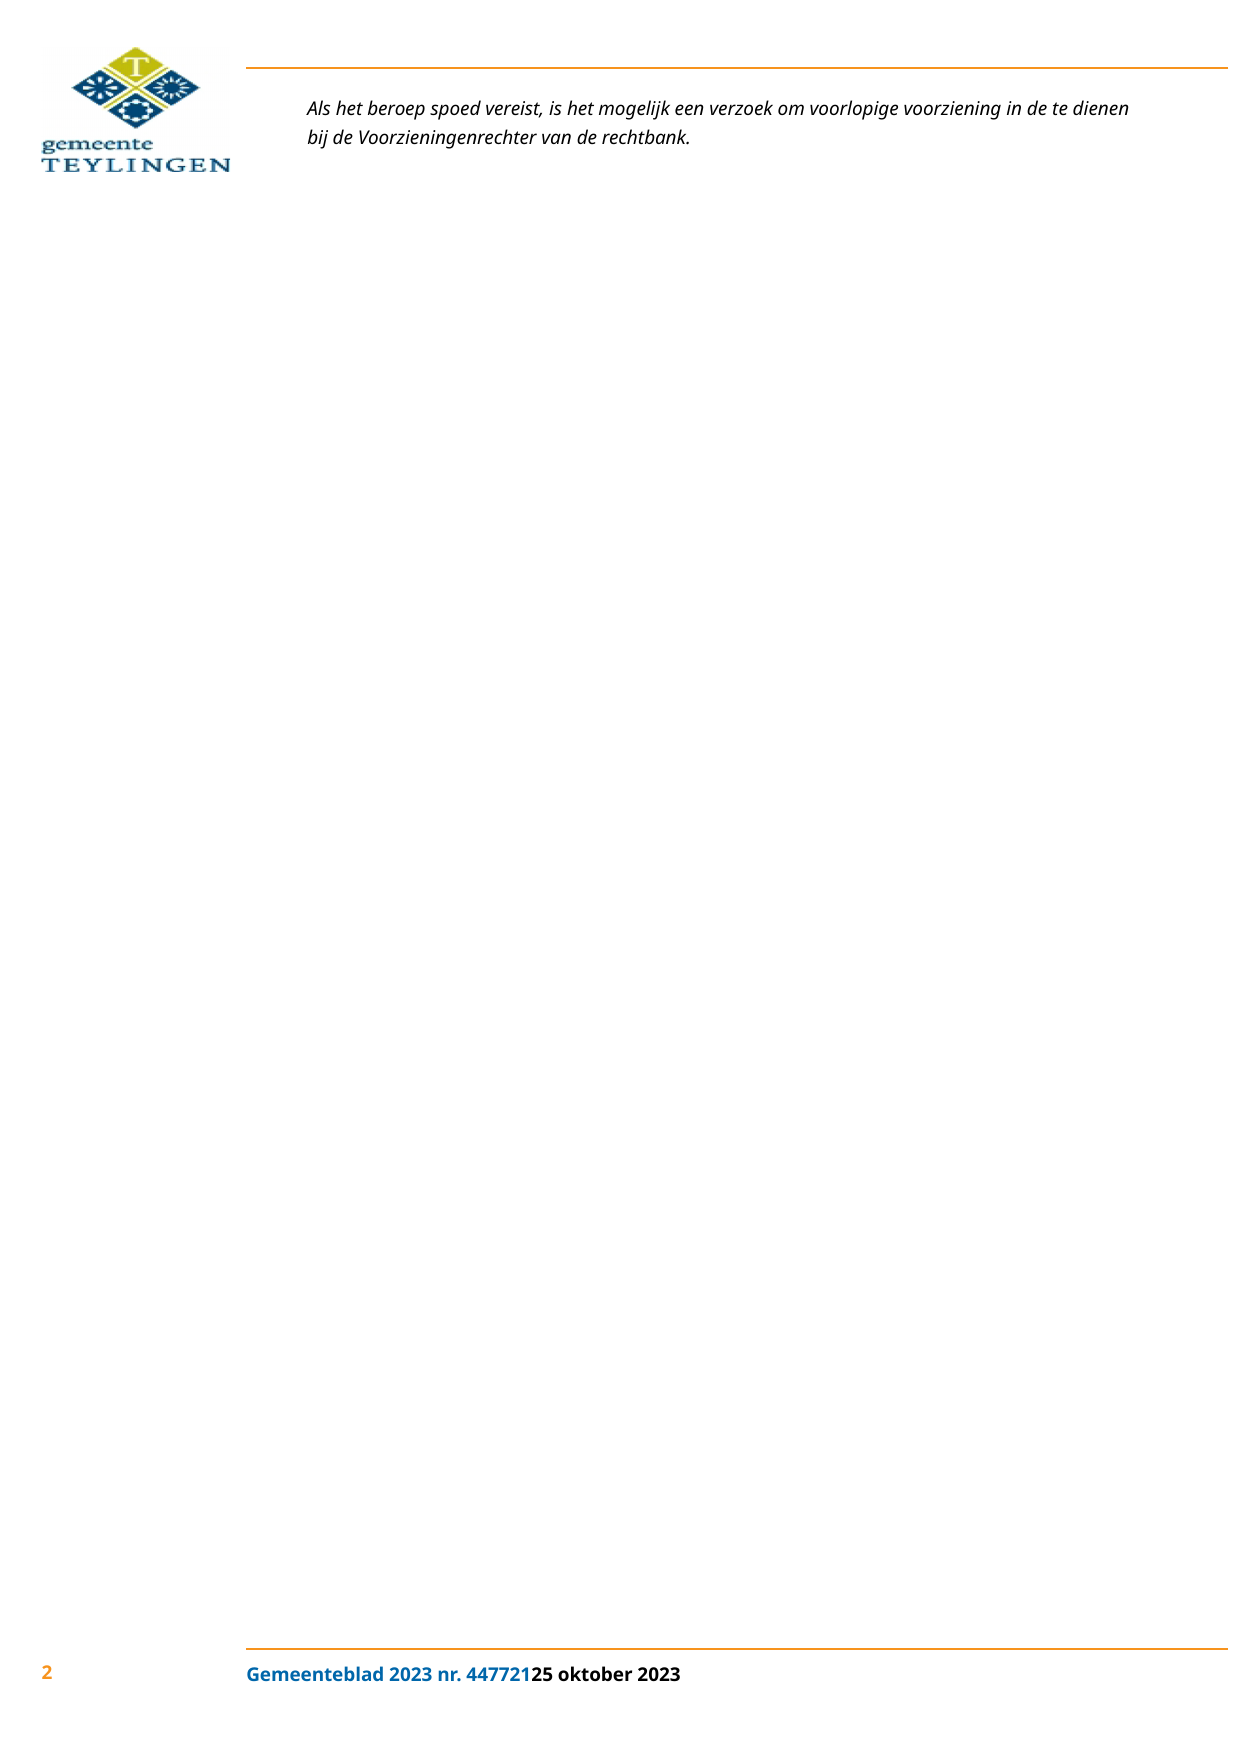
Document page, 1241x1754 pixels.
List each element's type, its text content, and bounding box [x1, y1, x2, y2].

picture [41, 47, 231, 172]
list Als het beroep spoed vereist, is het mogelijk een verzoek om voorlopige voorziening in de te dienen bij de Voorzieningenrechter van de rechtbank. [248, 95, 1152, 150]
